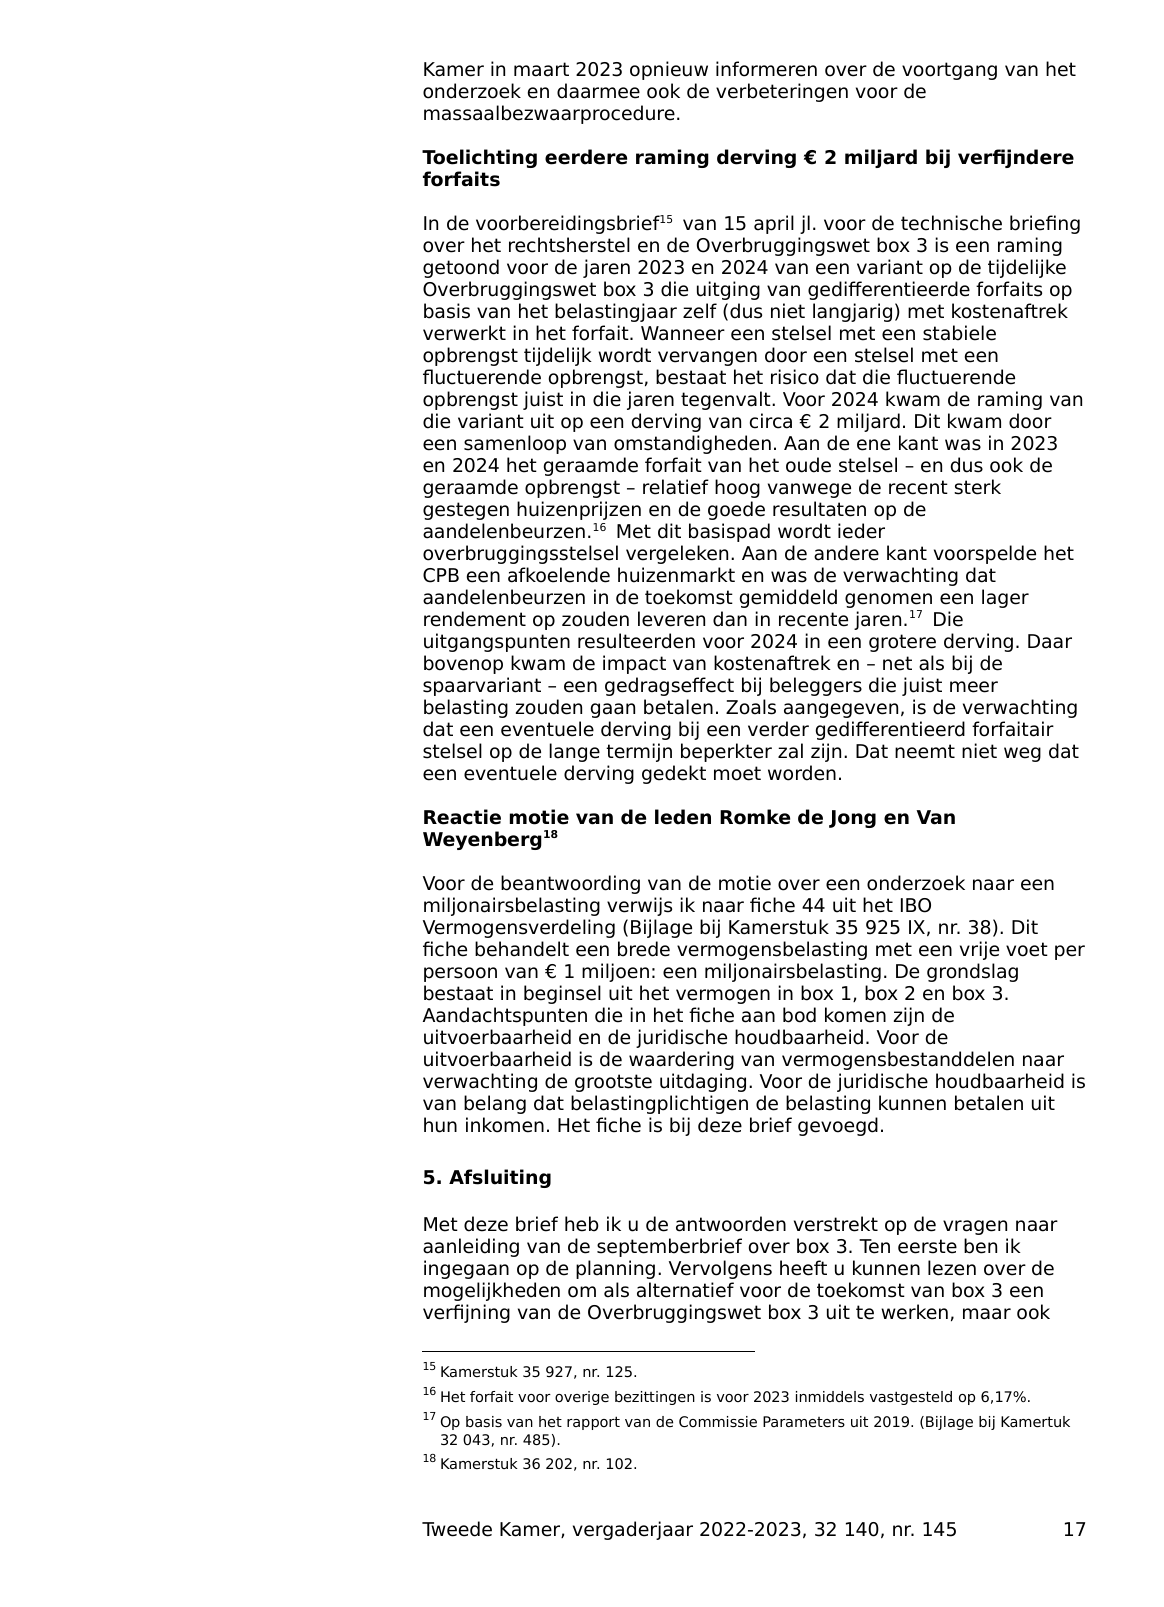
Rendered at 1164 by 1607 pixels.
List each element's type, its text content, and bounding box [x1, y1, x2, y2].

text Voor de beantwoording van de motie over een onderzoek naar een miljonairsbelasting verwijs ik naar fiche 44 uit het IBO Vermogensverdeling (Bijlage bij Kamerstuk 35 925 IX, nr. 38). Dit fiche behandelt een brede vermogensbelasting met een vrije voet per persoon van € 1 miljoen: een miljonairsbelasting. De grondslag bestaat in beginsel uit het vermogen in box 1, box 2 en box 3. Aandachtspunten die in het fiche aan bod komen zijn de uitvoerbaarheid en de juridische houdbaarheid. Voor de uitvoerbaarheid is de waardering van vermogensbestanddelen naar verwachting de grootste uitdaging. Voor de juridische houdbaarheid is van belang dat belastingplichtigen de belasting kunnen betalen uit hun inkomen. Het fiche is bij deze brief gevoegd. [422, 873, 1087, 1137]
text Kamer in maart 2023 opnieuw informeren over de voortgang van het onderzoek en daarmee ook de verbeteringen voor de massaalbezwaarprocedure. [422, 59, 1087, 125]
subtitle Toelichting eerdere raming derving € 2 miljard bij verfijndere forfaits [422, 147, 1087, 191]
text In de voorbereidingsbrief van 15 april jl. voor de technische briefing over het rechtsherstel en de Overbruggingswet box 3 is een raming getoond voor de jaren 2023 en 2024 van een variant op de tijdelijke Overbruggingswet box 3 die uitging van gedifferentieerde forfaits op basis van het belastingjaar zelf (dus niet langjarig) met kostenaftrek verwerkt in het forfait. Wanneer een stelsel met een stabiele opbrengst tijdelijk wordt vervangen door een stelsel met een fluctuerende opbrengst, bestaat het risico dat die fluctuerende opbrengst juist in die jaren tegenvalt. Voor 2024 kwam de raming van die variant uit op een derving van circa € 2 miljard. Dit kwam door een samenloop van omstandigheden. Aan de ene kant was in 2023 en 2024 het geraamde forfait van het oude stelsel – en dus ook de geraamde opbrengst – relatief hoog vanwege de recent sterk gestegen huizenprijzen en de goede resultaten op de aandelenbeurzen. Met dit basispad wordt ieder overbruggingsstelsel vergeleken. Aan de andere kant voorspelde het CPB een afkoelende huizenmarkt en was de verwachting dat aandelenbeurzen in de toekomst gemiddeld genomen een lager rendement op zouden leveren dan in recente jaren. Die uitgangspunten resulteerden voor 2024 in een grotere derving. Daar bovenop kwam de impact van kostenaftrek en – net als bij de spaarvariant – een gedragseffect bij beleggers die juist meer belasting zouden gaan betalen. Zoals aangegeven, is de verwachting dat een eventuele derving bij een verder gedifferentieerd forfaitair stelsel op de lange termijn beperkter zal zijn. Dat neemt niet weg dat een eventuele derving gedekt moet worden. [422, 213, 1087, 785]
text Op basis van het rapport van de Commissie Parameters uit 2019. (Bijlage bij Kamertuk 32 043, nr. 485). [422, 1410, 1087, 1449]
text Het forfait voor overige bezittingen is voor 2023 inmiddels vastgesteld op 6,17%. [422, 1385, 1087, 1407]
text Met deze brief heb ik u de antwoorden verstrekt op de vragen naar aanleiding van de septemberbrief over box 3. Ten eerste ben ik ingegaan op de planning. Vervolgens heeft u kunnen lezen over de mogelijkheden om als alternatief voor de toekomst van box 3 een verfijning van de Overbruggingswet box 3 uit te werken, maar ook [422, 1214, 1087, 1324]
text Kamerstuk 35 927, nr. 125. [422, 1360, 1087, 1382]
text Kamerstuk 36 202, nr. 102. [422, 1452, 1087, 1474]
subtitle 5. Afsluiting [422, 1167, 1087, 1189]
subtitle Reactie motie van de leden Romke de Jong en Van Weyenberg [422, 807, 1087, 851]
